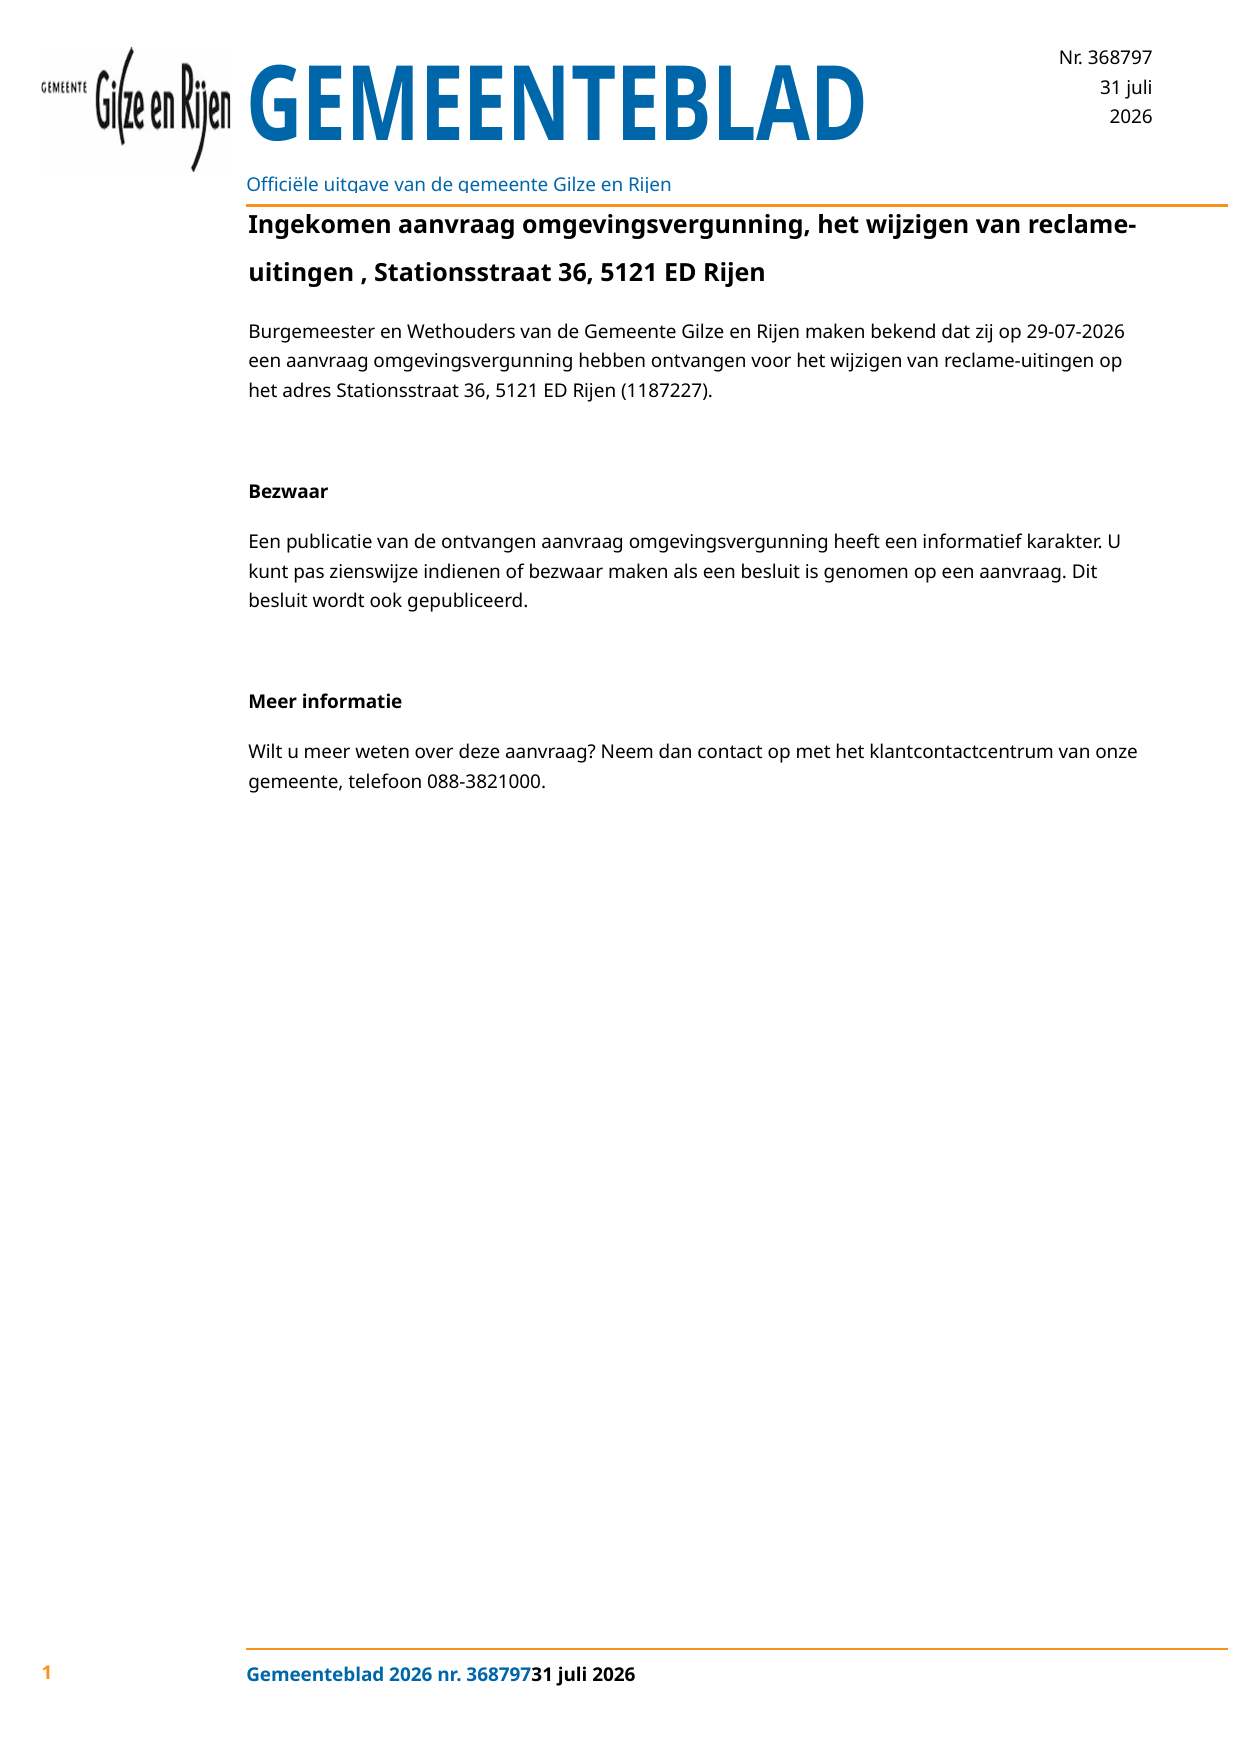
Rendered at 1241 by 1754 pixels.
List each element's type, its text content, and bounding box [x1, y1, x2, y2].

text Burgemeester en Wethouders van de Gemeente Gilze en Rijen maken bekend dat zij op 29-07-2026 een aanvraag omgevingsvergunning hebben ontvangen voor het wijzigen van reclame-uitingen op het adres Stationsstraat 36, 5121 ED Rijen (1187227). [248, 318, 1152, 403]
text Ingekomen aanvraag omgevingsvergunning, het wijzigen van reclame-uitingen , Stationsstraat 36, 5121 ED Rijen [248, 207, 1152, 288]
text Wilt u meer weten over deze aanvraag? Neem dan contact op met het klantcontactcentrum van onze gemeente, telefoon 088-3821000. [248, 739, 1152, 794]
picture [41, 47, 231, 172]
text Meer informatie [248, 688, 1152, 714]
text Een publicatie van de ontvangen aanvraag omgevingsvergunning heeft een informatief karakter. U kunt pas zienswijze indienen of bezwaar maken als een besluit is genomen op een aanvraag. Dit besluit wordt ook gepubliceerd. [248, 528, 1152, 613]
text Bezwaar [248, 478, 1152, 504]
